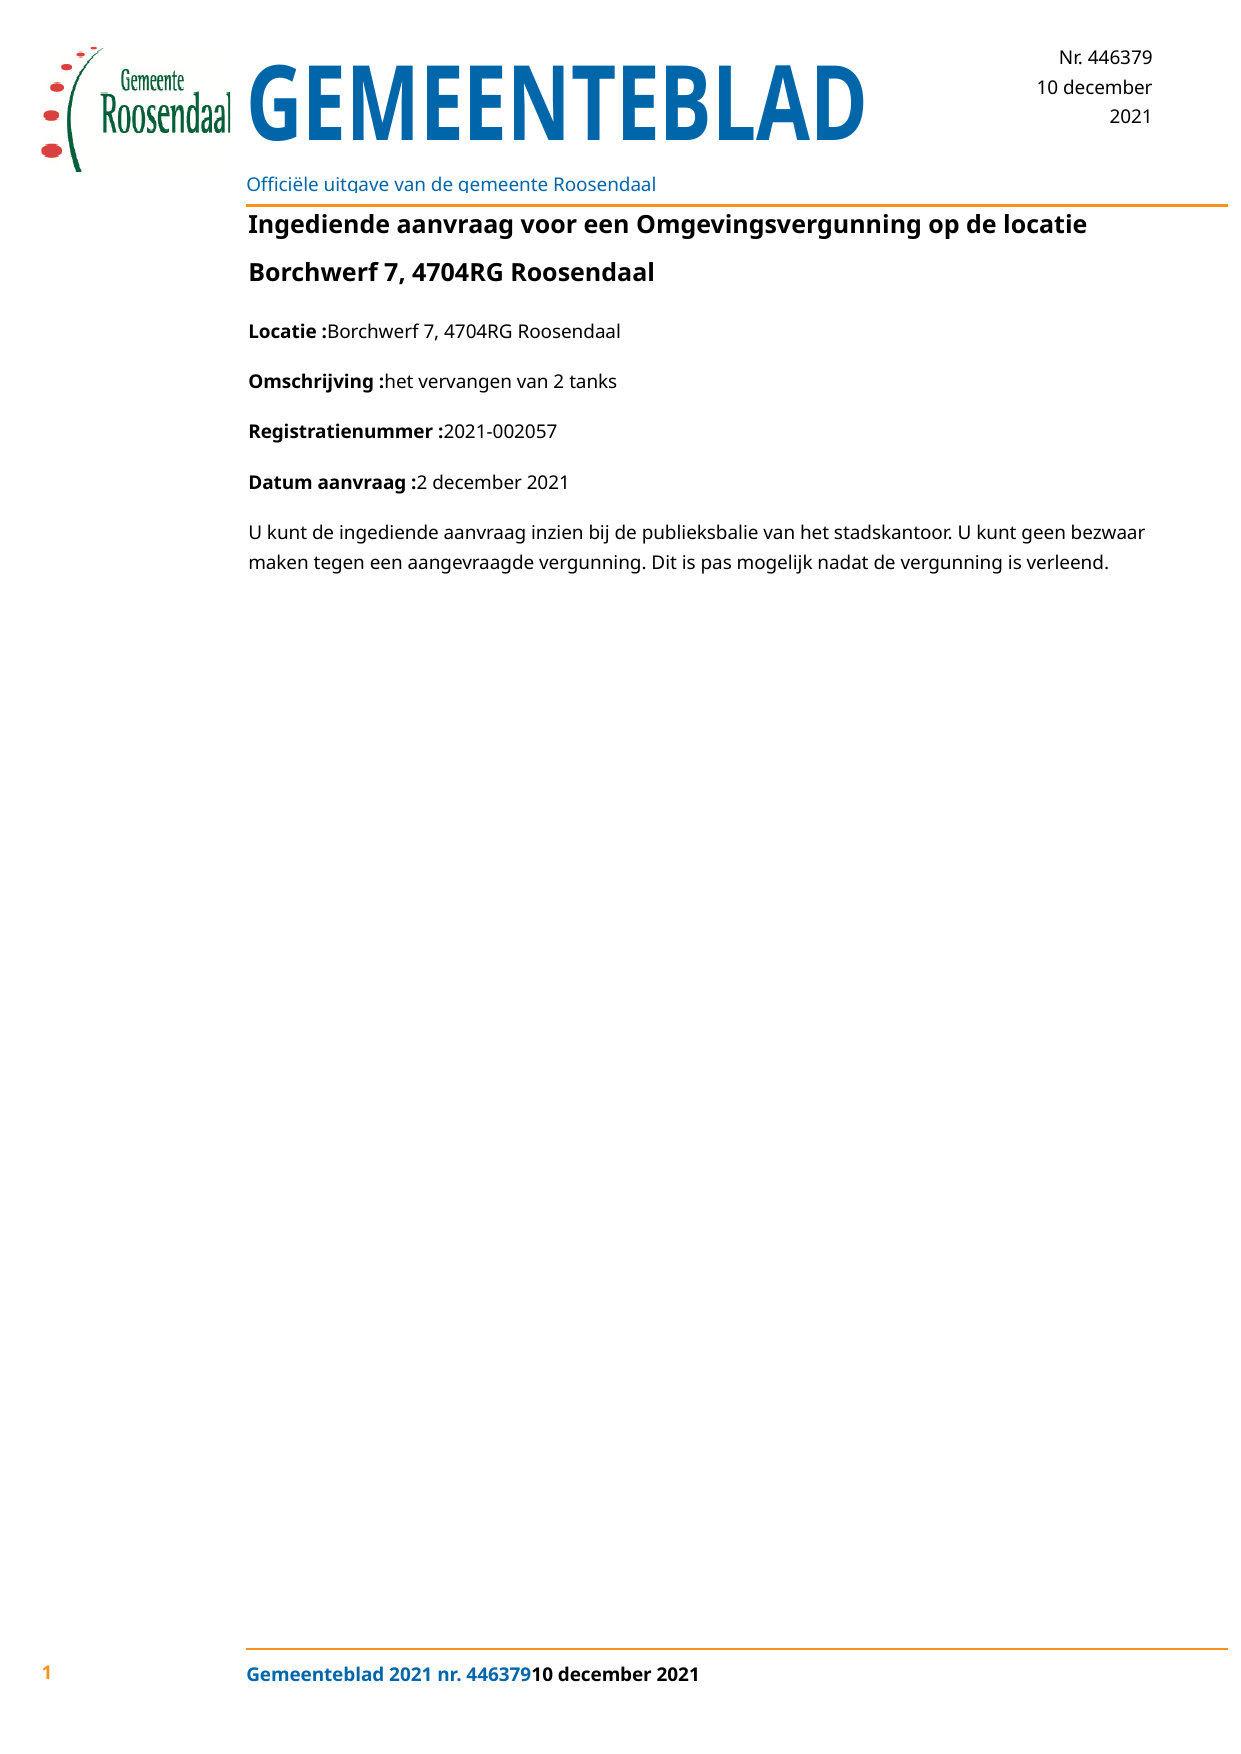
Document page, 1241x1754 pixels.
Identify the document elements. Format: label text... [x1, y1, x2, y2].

text Ingediende aanvraag voor een Omgevingsvergunning op de locatie Borchwerf 7, 4704RG Roosendaal [248, 207, 1152, 288]
text Registratienummer :2021-002057 [248, 419, 1152, 444]
text Omschrijving :het vervangen van 2 tanks [248, 368, 1152, 394]
text Locatie :Borchwerf 7, 4704RG Roosendaal [248, 318, 1152, 344]
text U kunt de ingediende aanvraag inzien bij de publieksbalie van het stadskantoor. U kunt geen bezwaar maken tegen een aangevraagde vergunning. Dit is pas mogelijk nadat de vergunning is verleend. [248, 519, 1152, 575]
picture [41, 47, 231, 172]
text Datum aanvraag :2 december 2021 [248, 469, 1152, 495]
